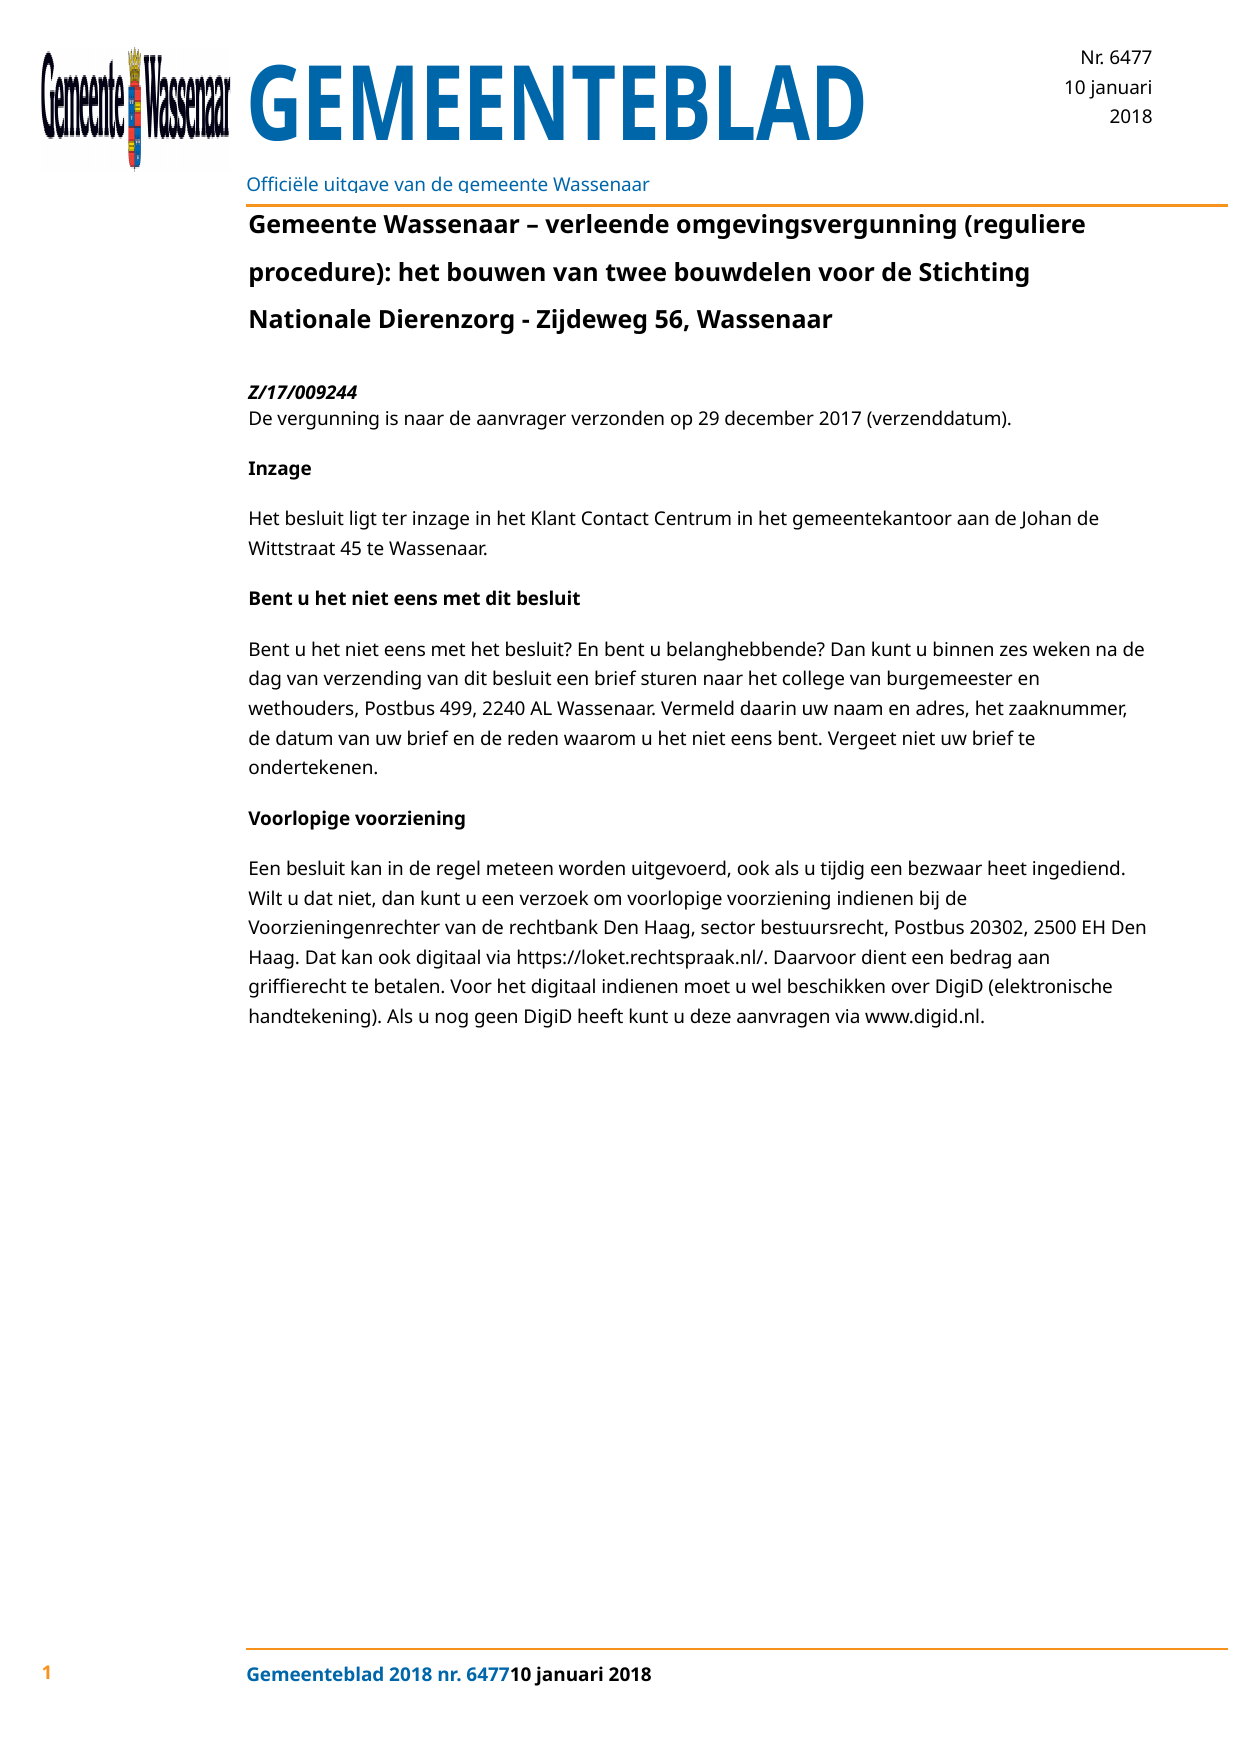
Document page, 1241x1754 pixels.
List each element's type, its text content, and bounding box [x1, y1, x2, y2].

text Het besluit ligt ter inzage in het Klant Contact Centrum in het gemeentekantoor aan de Johan de Wittstraat 45 te Wassenaar. [248, 506, 1152, 561]
text Z/17/009244 [248, 379, 1152, 405]
text Gemeente Wassenaar – verleende omgevingsvergunning (reguliere procedure): het bouwen van twee bouwdelen voor de Stichting Nationale Dierenzorg - Zijdeweg 56, Wassenaar [248, 207, 1152, 336]
text Een besluit kan in de regel meteen worden uitgevoerd, ook als u tijdig een bezwaar heet ingediend. Wilt u dat niet, dan kunt u een verzoek om voorlopige voorziening indienen bij de Voorzieningenrechter van de rechtbank Den Haag, sector bestuursrecht, Postbus 20302, 2500 EH Den Haag. Dat kan ook digitaal via https://loket.rechtspraak.nl/. Daarvoor dient een bedrag aan griffierecht te betalen. Voor het digitaal indienen moet u wel beschikken over DigiD (elektronische handtekening). Als u nog geen DigiD heeft kunt u deze aanvragen via www.digid.nl. [248, 855, 1152, 1029]
picture [41, 47, 231, 172]
text Bent u het niet eens met dit besluit [248, 586, 1152, 611]
text Inzage [248, 455, 1152, 481]
text De vergunning is naar de aanvrager verzonden op 29 december 2017 (verzenddatum). [248, 405, 1152, 431]
text Voorlopige voorziening [248, 805, 1152, 831]
text Bent u het niet eens met het besluit? En bent u belanghebbende? Dan kunt u binnen zes weken na de dag van verzending van dit besluit een brief sturen naar het college van burgemeester en wethouders, Postbus 499, 2240 AL Wassenaar. Vermeld daarin uw naam en adres, het zaaknummer, de datum van uw brief en de reden waarom u het niet eens bent. Vergeet niet uw brief te ondertekenen. [248, 636, 1152, 780]
